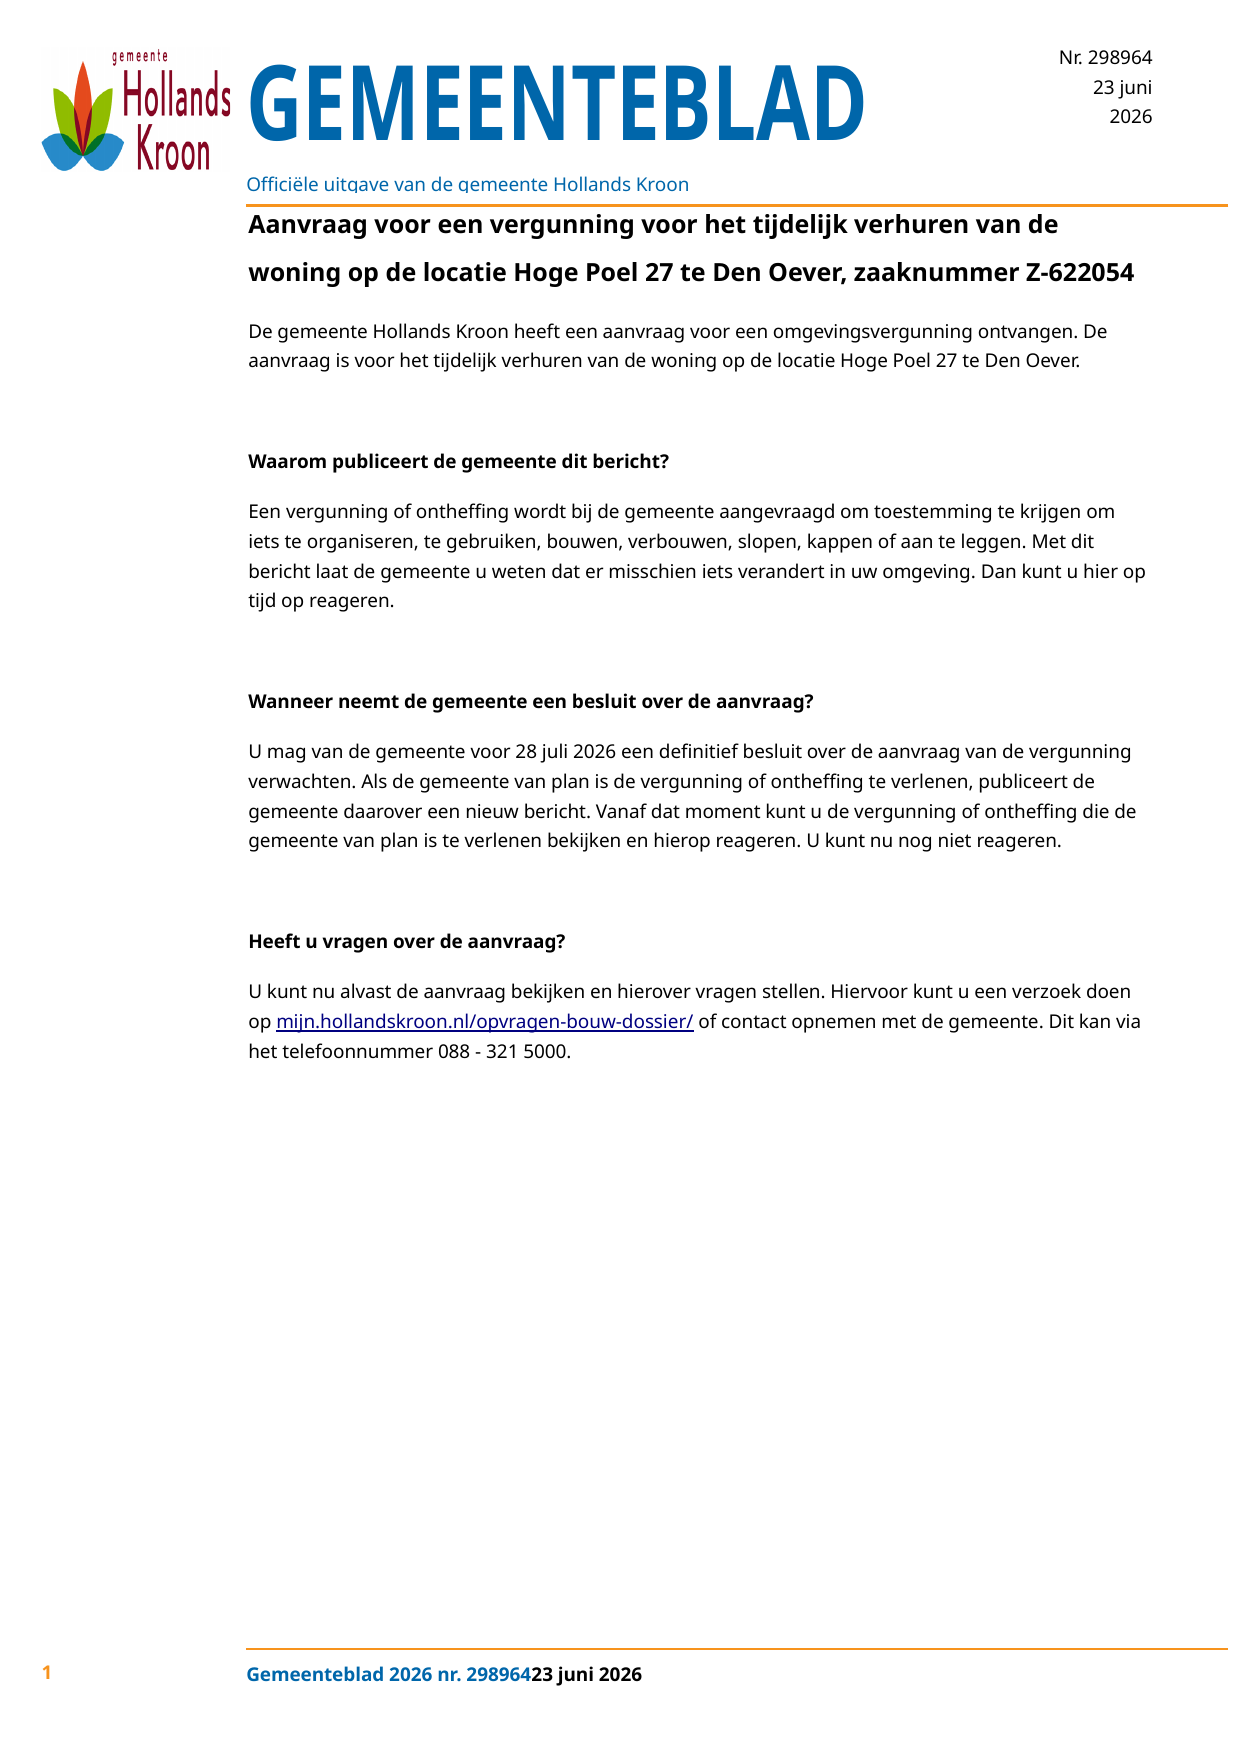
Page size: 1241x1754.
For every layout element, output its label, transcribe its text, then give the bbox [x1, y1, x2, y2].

text Waarom publiceert de gemeente dit bericht? [248, 448, 1152, 474]
text Een vergunning of ontheffing wordt bij de gemeente aangevraagd om toestemming te krijgen om iets te organiseren, te gebruiken, bouwen, verbouwen, slopen, kappen of aan te leggen. Met dit bericht laat de gemeente u weten dat er misschien iets verandert in uw omgeving. Dan kunt u hier op tijd op reageren. [248, 499, 1152, 613]
text Aanvraag voor een vergunning voor het tijdelijk verhuren van de woning op de locatie Hoge Poel 27 te Den Oever, zaaknummer Z-622054 [248, 207, 1152, 288]
text Heeft u vragen over de aanvraag? [248, 928, 1152, 954]
text U kunt nu alvast de aanvraag bekijken en hierover vragen stellen. Hiervoor kunt u een verzoek doen op mijn.hollandskroon.nl/opvragen-bouw-dossier/ of contact opnemen met de gemeente. Dit kan via het telefoonnummer 088 - 321 5000. [248, 979, 1152, 1064]
text De gemeente Hollands Kroon heeft een aanvraag voor een omgevingsvergunning ontvangen. De aanvraag is voor het tijdelijk verhuren van de woning op de locatie Hoge Poel 27 te Den Oever. [248, 318, 1152, 373]
picture [41, 47, 231, 172]
text Wanneer neemt de gemeente een besluit over de aanvraag? [248, 688, 1152, 714]
text U mag van de gemeente voor 28 juli 2026 een definitief besluit over de aanvraag van de vergunning verwachten. Als de gemeente van plan is de vergunning of ontheffing te verlenen, publiceert de gemeente daarover een nieuw bericht. Vanaf dat moment kunt u de vergunning of ontheffing die de gemeente van plan is te verlenen bekijken en hierop reageren. U kunt nu nog niet reageren. [248, 739, 1152, 853]
